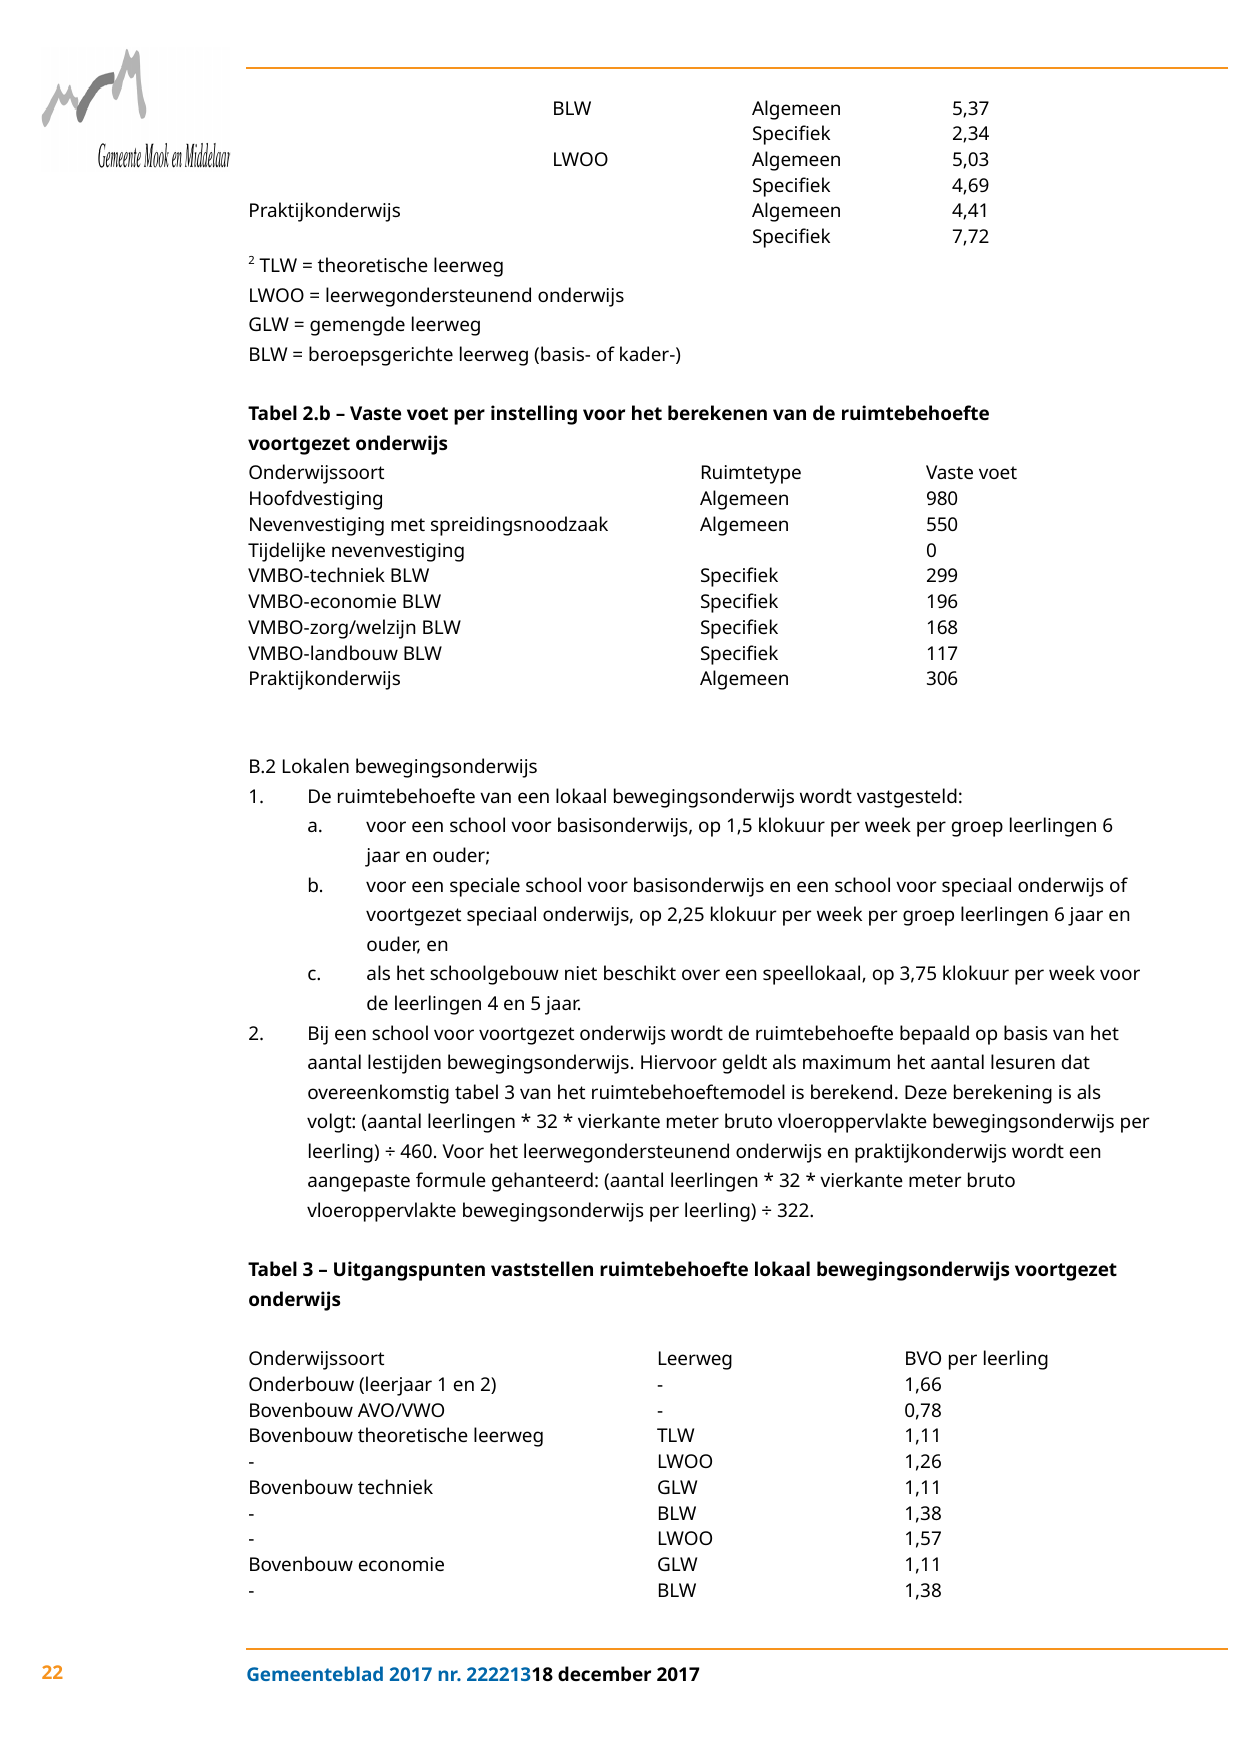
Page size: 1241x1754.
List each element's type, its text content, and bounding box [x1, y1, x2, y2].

picture [41, 47, 231, 172]
table_cell Bovenbouw AVO/VWO [248, 1397, 657, 1422]
table_cell 550 [926, 511, 1152, 537]
table_cell - [657, 1371, 904, 1397]
text Tabel 3 – Uitgangspunten vaststellen ruimtebehoefte lokaal bewegingsonderwijs voortgezet onderwijs [248, 1256, 1152, 1312]
text BLW = beroepsgerichte leerweg (basis- of kader-) [248, 341, 1152, 367]
table_cell 1,38 [904, 1577, 1152, 1603]
text GLW = gemengde leerweg [248, 312, 1152, 337]
table_cell 4,69 [952, 172, 1152, 198]
table_cell - [657, 1397, 904, 1422]
table_cell 2,34 [952, 121, 1152, 146]
list voor een school voor basisonderwijs, op 1,5 klokuur per week per groep leerlingen 6 jaar en ouder; [307, 813, 1152, 868]
table_cell Hoofdvestiging [248, 485, 700, 511]
table_cell GLW [657, 1551, 904, 1577]
table_cell 1,26 [904, 1448, 1152, 1474]
table_cell 117 [926, 640, 1152, 665]
text 2 TLW = theoretische leerweg [248, 252, 1152, 278]
table_cell 1,11 [904, 1423, 1152, 1448]
table_cell 5,03 [952, 146, 1152, 172]
table_cell Bovenbouw techniek [248, 1474, 657, 1500]
table_cell 5,37 [952, 95, 1152, 121]
text B.2 Lokalen bewegingsonderwijs [248, 753, 1152, 779]
table_cell BLW [657, 1577, 904, 1603]
table_cell 1,57 [904, 1525, 1152, 1551]
table_cell BLW [552, 95, 752, 121]
table_cell 980 [926, 485, 1152, 511]
table_cell Specifiek [700, 614, 926, 640]
text voortgezet onderwijs [248, 430, 1152, 456]
table_cell Tijdelijke nevenvestiging [248, 537, 700, 562]
table_cell [552, 198, 752, 223]
table_header Ruimtetype [700, 460, 926, 485]
list als het schoolgebouw niet beschikt over een speellokaal, op 3,75 klokuur per week voor de leerlingen 4 en 5 jaar. [307, 961, 1152, 1016]
table_cell Specifiek [752, 172, 952, 198]
table_cell LWOO [657, 1448, 904, 1474]
table_cell [700, 537, 926, 562]
table_cell 196 [926, 588, 1152, 614]
table_cell - [248, 1577, 657, 1603]
table_cell Algemeen [700, 665, 926, 691]
table_cell Nevenvestiging met spreidingsnoodzaak [248, 511, 700, 537]
table_cell Praktijkonderwijs [248, 665, 700, 691]
table_cell 168 [926, 614, 1152, 640]
table_cell Algemeen [752, 95, 952, 121]
table_cell TLW [657, 1423, 904, 1448]
list Bij een school voor voortgezet onderwijs wordt de ruimtebehoefte bepaald op basis van het aantal lestijden bewegingsonderwijs. Hiervoor geldt als maximum het aantal lesuren dat overeenkomstig tabel 3 van het ruimtebehoeftemodel is berekend. Deze berekening is als volgt: (aantal leerlingen * 32 * vierkante meter bruto vloeroppervlakte bewegingsonderwijs per leerling) ÷ 460. Voor het leerwegondersteunend onderwijs en praktijkonderwijs wordt een aangepaste formule gehanteerd: (aantal leerlingen * 32 * vierkante meter bruto vloeroppervlakte bewegingsonderwijs per leerling) ÷ 322. [248, 1020, 1152, 1223]
table_cell 7,72 [952, 224, 1152, 249]
table_cell Bovenbouw economie [248, 1551, 657, 1577]
table_cell [248, 95, 552, 121]
table_cell 1,38 [904, 1500, 1152, 1525]
table_cell Specifiek [700, 563, 926, 588]
table_header Vaste voet [926, 460, 1152, 485]
table_cell VMBO-zorg/welzijn BLW [248, 614, 700, 640]
table_cell 1,11 [904, 1474, 1152, 1500]
text Tabel 2.b – Vaste voet per instelling voor het berekenen van de ruimtebehoefte [248, 400, 1152, 426]
table_header BVO per leerling [904, 1345, 1152, 1371]
list De ruimtebehoefte van een lokaal bewegingsonderwijs wordt vastgesteld: [248, 783, 1152, 809]
table_cell Onderbouw (leerjaar 1 en 2) [248, 1371, 657, 1397]
table_cell VMBO-economie BLW [248, 588, 700, 614]
table_header Onderwijssoort [248, 1345, 657, 1371]
table_cell 1,11 [904, 1551, 1152, 1577]
table_cell Praktijkonderwijs [248, 198, 552, 223]
table_header Leerweg [657, 1345, 904, 1371]
table_cell [248, 172, 552, 198]
table_cell - [248, 1525, 657, 1551]
list voor een speciale school voor basisonderwijs en een school voor speciaal onderwijs of voortgezet speciaal onderwijs, op 2,25 klokuur per week per groep leerlingen 6 jaar en ouder, en [307, 872, 1152, 957]
table_cell Specifiek [752, 121, 952, 146]
table_cell GLW [657, 1474, 904, 1500]
table_cell [248, 121, 552, 146]
table_cell 0,78 [904, 1397, 1152, 1422]
table_cell LWOO [657, 1525, 904, 1551]
table_cell 4,41 [952, 198, 1152, 223]
table_cell Specifiek [700, 640, 926, 665]
table_cell 306 [926, 665, 1152, 691]
table_cell BLW [657, 1500, 904, 1525]
table_cell Specifiek [700, 588, 926, 614]
table_cell [552, 172, 752, 198]
table_cell 299 [926, 563, 1152, 588]
table_cell Algemeen [752, 146, 952, 172]
table_cell 0 [926, 537, 1152, 562]
table_cell Algemeen [700, 485, 926, 511]
table_header Onderwijssoort [248, 460, 700, 485]
table_cell Algemeen [752, 198, 952, 223]
table_cell [552, 121, 752, 146]
table_cell [552, 224, 752, 249]
table_cell [248, 224, 552, 249]
table_cell [248, 146, 552, 172]
table_cell - [248, 1500, 657, 1525]
table_cell - [248, 1448, 657, 1474]
table_cell 1,66 [904, 1371, 1152, 1397]
text LWOO = leerwegondersteunend onderwijs [248, 282, 1152, 308]
table_cell Specifiek [752, 224, 952, 249]
table_cell Bovenbouw theoretische leerweg [248, 1423, 657, 1448]
table_cell Algemeen [700, 511, 926, 537]
table_cell VMBO-techniek BLW [248, 563, 700, 588]
table_cell LWOO [552, 146, 752, 172]
table_cell VMBO-landbouw BLW [248, 640, 700, 665]
